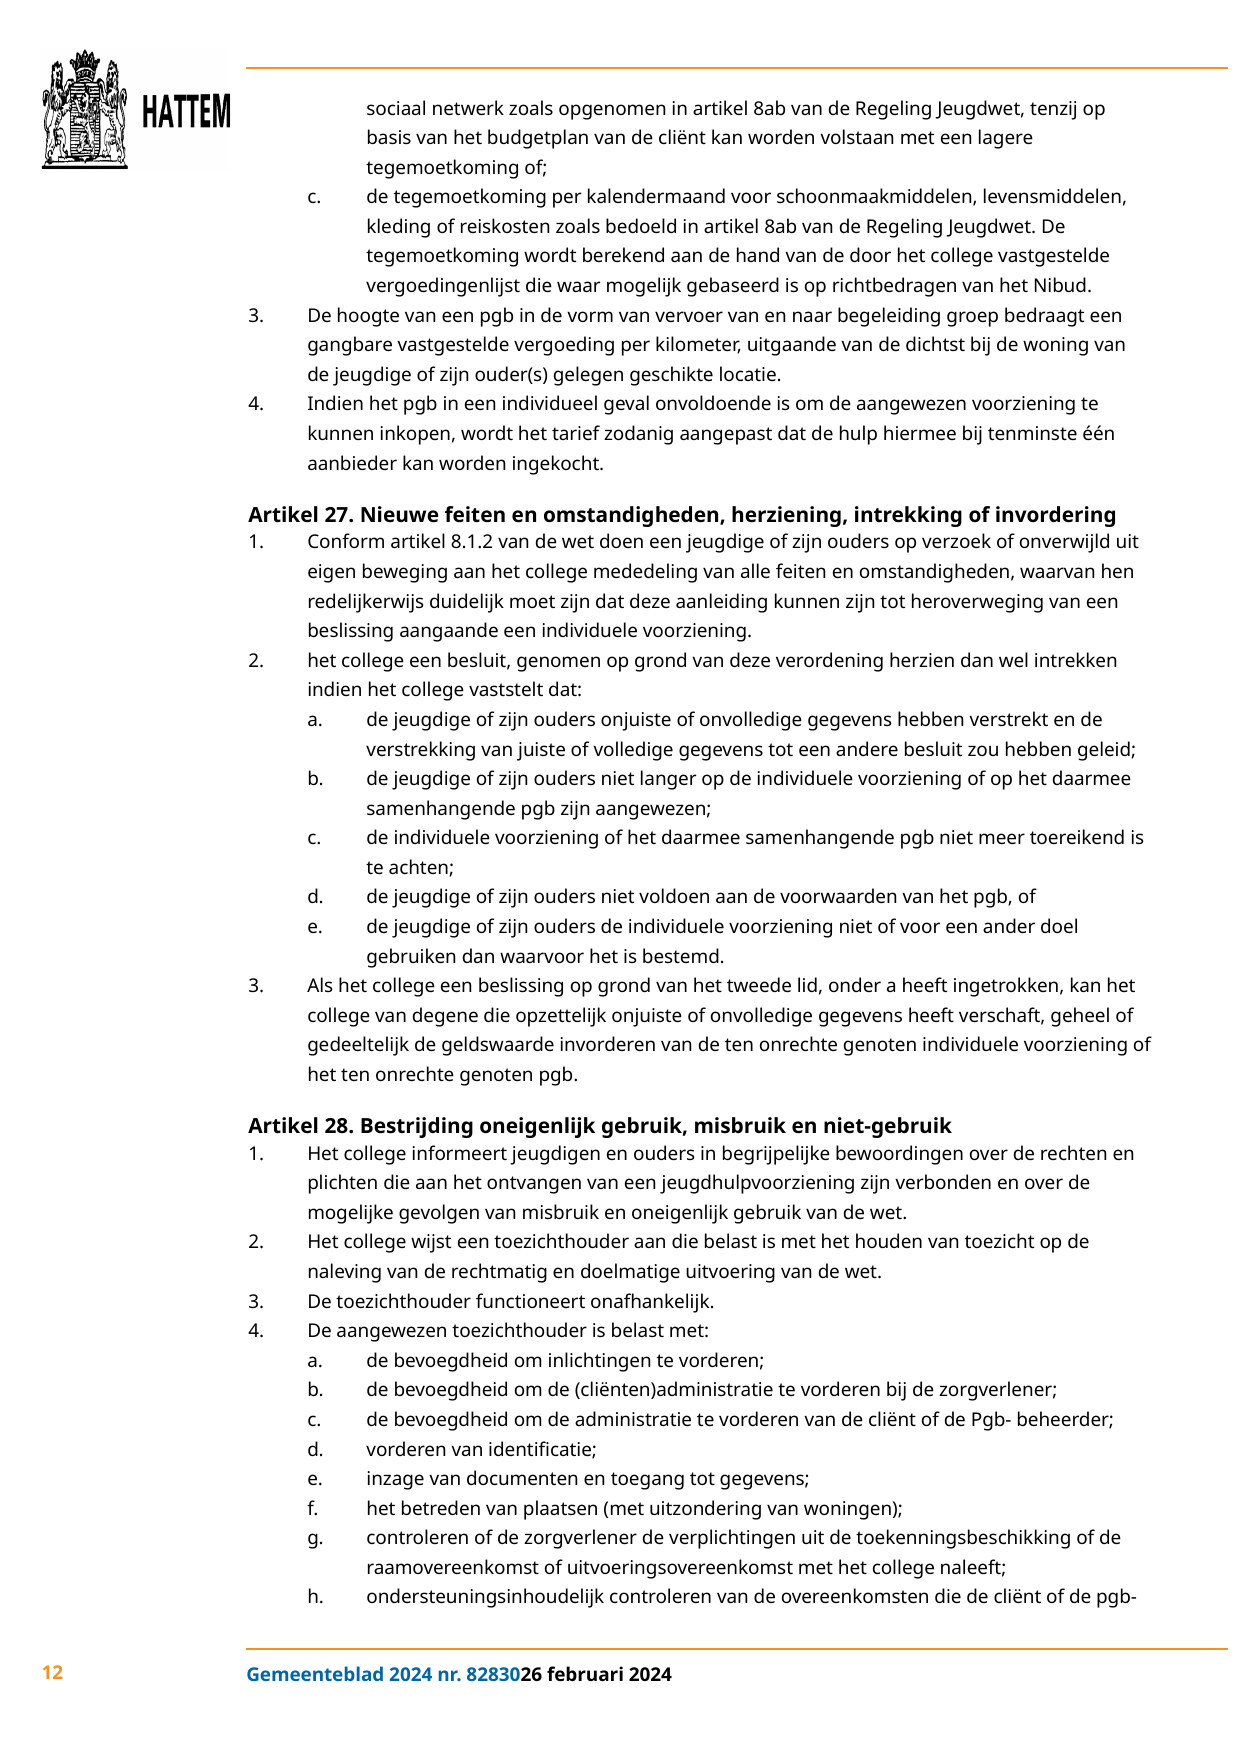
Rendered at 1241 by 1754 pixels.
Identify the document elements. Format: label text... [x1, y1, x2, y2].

list De hoogte van een pgb in de vorm van vervoer van en naar begeleiding groep bedraagt een gangbare vastgestelde vergoeding per kilometer, uitgaande van de dichtst bij de woning van de jeugdige of zijn ouder(s) gelegen geschikte locatie. [248, 302, 1152, 387]
list controleren of de zorgverlener de verplichtingen uit de toekenningsbeschikking of de raamovereenkomst of uitvoeringsovereenkomst met het college naleeft; [307, 1524, 1152, 1580]
list de jeugdige of zijn ouders niet langer op de individuele voorziening of op het daarmee samenhangende pgb zijn aangewezen; [307, 765, 1152, 821]
list de jeugdige of zijn ouders de individuele voorziening niet of voor een ander doel gebruiken dan waarvoor het is bestemd. [307, 913, 1152, 968]
list het college een besluit, genomen op grond van deze verordening herzien dan wel intrekken indien het college vaststelt dat: [248, 647, 1152, 702]
list de individuele voorziening of het daarmee samenhangende pgb niet meer toereikend is te achten; [307, 824, 1152, 880]
list het betreden van plaatsen (met uitzondering van woningen); [307, 1495, 1152, 1521]
list De aangewezen toezichthouder is belast met: [248, 1317, 1152, 1343]
list Als het college een beslissing op grond van het tweede lid, onder a heeft ingetrokken, kan het college van degene die opzettelijk onjuiste of onvolledige gegevens heeft verschaft, geheel of gedeeltelijk de geldswaarde invorderen van de ten onrechte genoten individuele voorziening of het ten onrechte genoten pgb. [248, 972, 1152, 1087]
text Artikel 28. Bestrijding oneigenlijk gebruik, misbruik en niet-gebruik [248, 1112, 1152, 1140]
picture [41, 47, 231, 172]
list Het college informeert jeugdigen en ouders in begrijpelijke bewoordingen over de rechten en plichten die aan het ontvangen van een jeugdhulpvoorziening zijn verbonden en over de mogelijke gevolgen van misbruik en oneigenlijk gebruik van de wet. [248, 1140, 1152, 1225]
list de jeugdige of zijn ouders niet voldoen aan de voorwaarden van het pgb, of [307, 884, 1152, 909]
list de bevoegdheid om de administratie te vorderen van de cliënt of de Pgb- beheerder; [307, 1406, 1152, 1432]
text Artikel 27. Nieuwe feiten en omstandigheden, herziening, intrekking of invordering [248, 500, 1152, 529]
list De toezichthouder functioneert onafhankelijk. [248, 1288, 1152, 1314]
list sociaal netwerk zoals opgenomen in artikel 8ab van de Regeling Jeugdwet, tenzij op basis van het budgetplan van de cliënt kan worden volstaan met een lagere tegemoetkoming of; [307, 95, 1152, 180]
list ondersteuningsinhoudelijk controleren van de overeenkomsten die de cliënt of de pgb- [307, 1584, 1152, 1609]
list Het college wijst een toezichthouder aan die belast is met het houden van toezicht op de naleving van de rechtmatig en doelmatige uitvoering van de wet. [248, 1229, 1152, 1284]
list de bevoegdheid om de (cliënten)administratie te vorderen bij de zorgverlener; [307, 1377, 1152, 1402]
list Conform artikel 8.1.2 van de wet doen een jeugdige of zijn ouders op verzoek of onverwijld uit eigen beweging aan het college mededeling van alle feiten en omstandigheden, waarvan hen redelijkerwijs duidelijk moet zijn dat deze aanleiding kunnen zijn tot heroverweging van een beslissing aangaande een individuele voorziening. [248, 529, 1152, 643]
list inzage van documenten en toegang tot gegevens; [307, 1465, 1152, 1491]
list Indien het pgb in een individueel geval onvoldoende is om de aangewezen voorziening te kunnen inkopen, wordt het tarief zodanig aangepast dat de hulp hiermee bij tenminste één aanbieder kan worden ingekocht. [248, 391, 1152, 476]
list vorderen van identificatie; [307, 1436, 1152, 1462]
list de tegemoetkoming per kalendermaand voor schoonmaakmiddelen, levensmiddelen, kleding of reiskosten zoals bedoeld in artikel 8ab van de Regeling Jeugdwet. De tegemoetkoming wordt berekend aan de hand van de door het college vastgestelde vergoedingenlijst die waar mogelijk gebaseerd is op richtbedragen van het Nibud. [307, 183, 1152, 298]
list de jeugdige of zijn ouders onjuiste of onvolledige gegevens hebben verstrekt en de verstrekking van juiste of volledige gegevens tot een andere besluit zou hebben geleid; [307, 706, 1152, 761]
list de bevoegdheid om inlichtingen te vorderen; [307, 1347, 1152, 1373]
